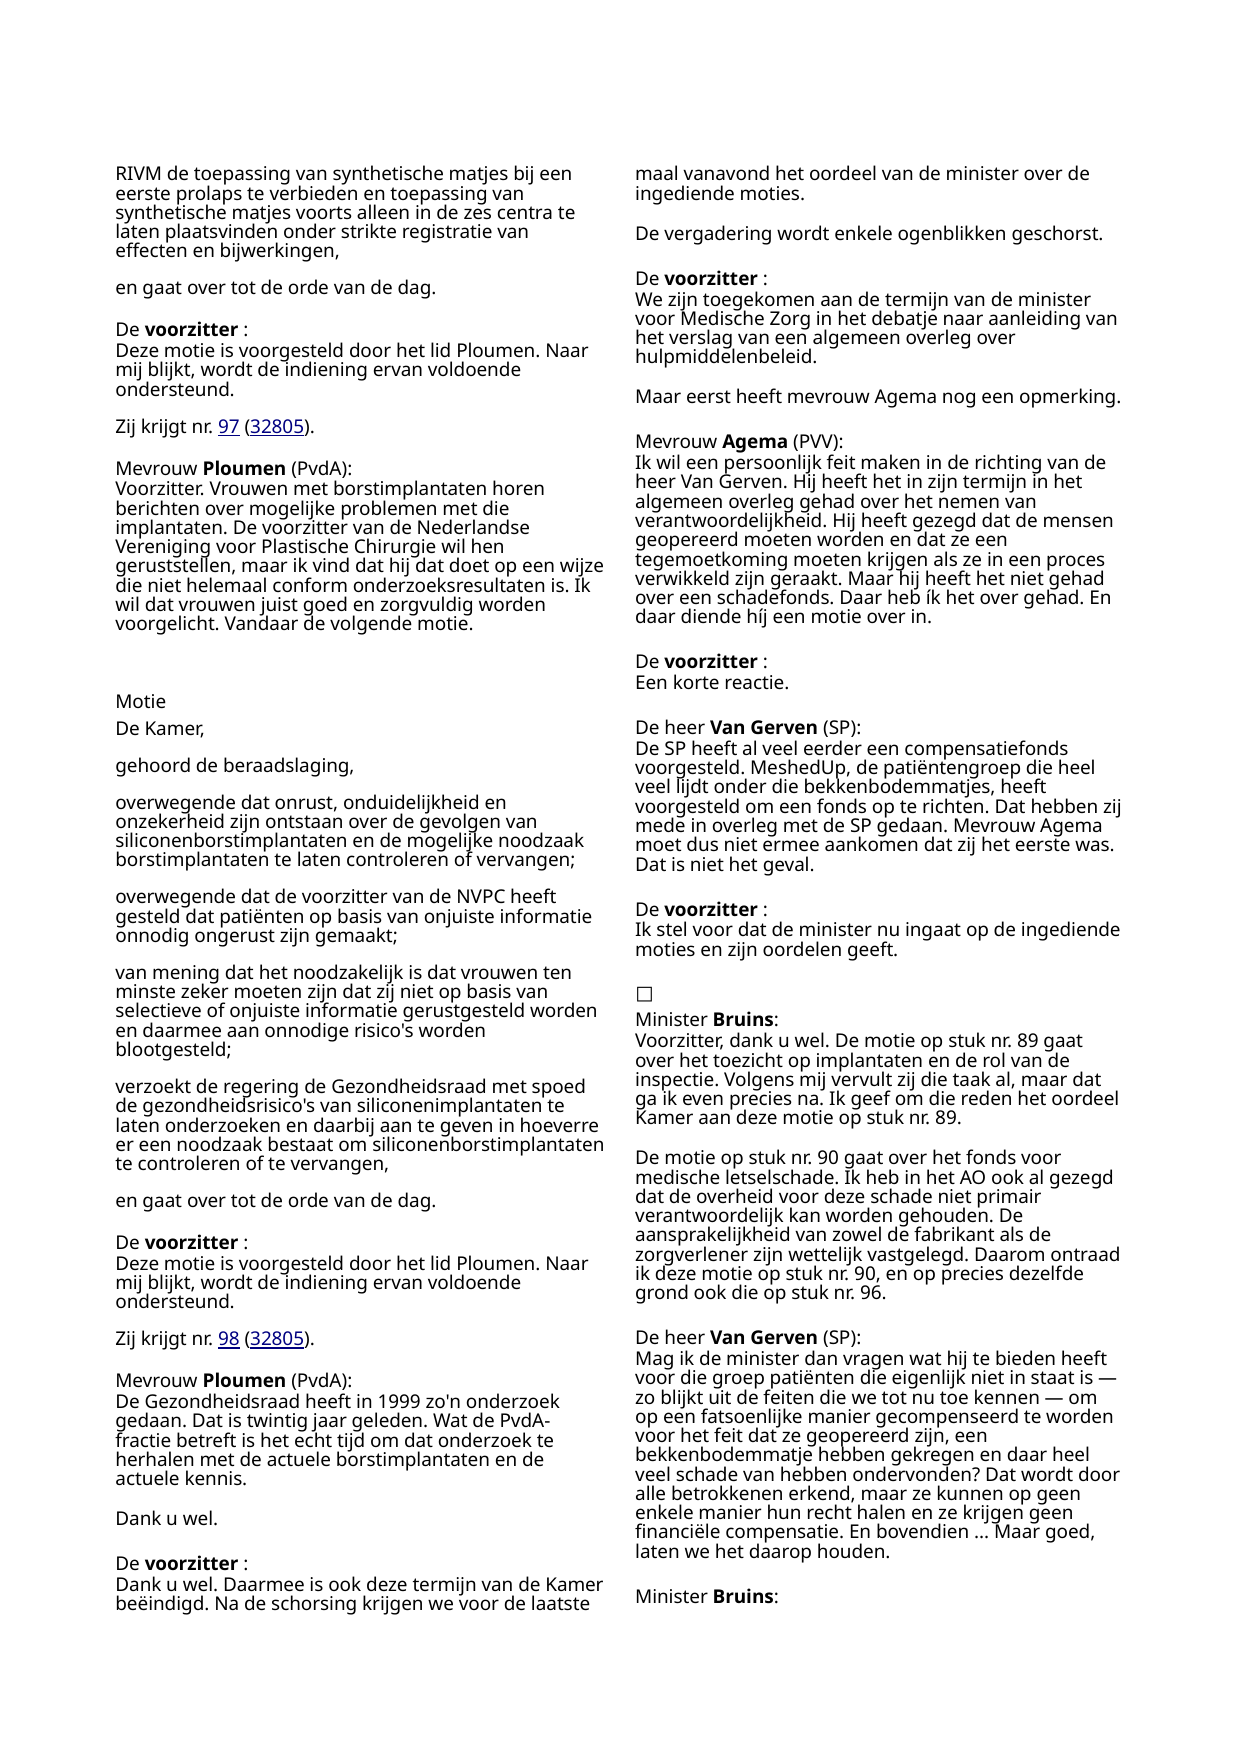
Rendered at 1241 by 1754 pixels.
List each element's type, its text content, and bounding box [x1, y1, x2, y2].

text Voorzitter. Vrouwen met borstimplantaten horen berichten over mogelijke problemen met die implantaten. De voorzitter van de Nederlandse Vereniging voor Plastische Chirurgie wil hen geruststellen, maar ik vind dat hij dat doet op een wijze die niet helemaal conform onderzoeksresultaten is. Ik wil dat vrouwen juist goed en zorgvuldig worden voorgelicht. Vandaar de volgende motie. [115, 480, 605, 634]
text Minister Bruins: [635, 1583, 1125, 1609]
text Zij krijgt nr. 98 (32805). [115, 1330, 605, 1349]
text We zijn toegekomen aan de termijn van de minister voor Medische Zorg in het debatje naar aanleiding van het verslag van een algemeen overleg over hulpmiddelenbeleid. [635, 291, 1125, 368]
text RIVM de toepassing van synthetische matjes bij een eerste prolaps te verbieden en toepassing van synthetische matjes voorts alleen in de zes centra te laten plaatsvinden onder strikte registratie van effecten en bijwerkingen, [115, 165, 605, 262]
text De voorzitter : [115, 1229, 605, 1255]
text De voorzitter : [115, 1550, 605, 1576]
text van mening dat het noodzakelijk is dat vrouwen ten minste zeker moeten zijn dat zij niet op basis van selectieve of onjuiste informatie gerustgesteld worden en daarmee aan onnodige risico's worden blootgesteld; [115, 964, 605, 1060]
text Mevrouw Ploumen (PvdA): [115, 1367, 605, 1393]
text De voorzitter : [115, 316, 605, 342]
text verzoekt de regering de Gezondheidsraad met spoed de gezondheidsrisico's van siliconenimplantaten te laten onderzoeken en daarbij aan te geven in hoeverre er een noodzaak bestaat om siliconenborstimplantaten te controleren of te vervangen, [115, 1078, 605, 1174]
text gehoord de beraadslaging, [115, 757, 605, 776]
text Deze motie is voorgesteld door het lid Ploumen. Naar mij blijkt, wordt de indiening ervan voldoende ondersteund. [115, 342, 605, 400]
text Deze motie is voorgesteld door het lid Ploumen. Naar mij blijkt, wordt de indiening ervan voldoende ondersteund. [115, 1255, 605, 1313]
text De voorzitter : [635, 648, 1125, 674]
text Mevrouw Ploumen (PvdA): [115, 455, 605, 480]
text en gaat over tot de orde van de dag. [115, 279, 605, 299]
text De motie op stuk nr. 90 gaat over het fonds voor medische letselschade. Ik heb in het AO ook al gezegd dat de overheid voor deze schade niet primair verantwoordelijk kan worden gehouden. De aansprakelijkheid van zowel de fabrikant als de zorgverlener zijn wettelijk vastgelegd. Daarom ontraad ik deze motie op stuk nr. 90, en op precies dezelfde grond ook die op stuk nr. 96. [635, 1149, 1125, 1303]
text Ik stel voor dat de minister nu ingaat op de ingediende moties en zijn oordelen geeft. [635, 921, 1125, 960]
text Mag ik de minister dan vragen wat hij te bieden heeft voor die groep patiënten die eigenlijk niet in staat is — zo blijkt uit de feiten die we tot nu toe kennen — om op een fatsoenlijke manier gecompenseerd te worden voor het feit dat ze geopereerd zijn, een bekkenbodemmatje hebben gekregen en daar heel veel schade van hebben ondervonden? Dat wordt door alle betrokkenen erkend, maar ze kunnen op geen enkele manier hun recht halen en ze krijgen geen financiële compensatie. En bovendien ... Maar goed, laten we het daarop houden. [635, 1350, 1125, 1562]
text Mevrouw Agema (PVV): [635, 428, 1125, 454]
text overwegende dat de voorzitter van de NVPC heeft gesteld dat patiënten op basis van onjuiste informatie onnodig ongerust zijn gemaakt; [115, 888, 605, 946]
text De Kamer, [115, 720, 605, 739]
text Maar eerst heeft mevrouw Agema nog een opmerking. [635, 388, 1125, 408]
text Minister Bruins: [635, 1007, 1125, 1032]
text Zij krijgt nr. 97 (32805). [115, 418, 605, 437]
text Een korte reactie. [635, 674, 1125, 693]
text maal vanavond het oordeel van de minister over de ingediende moties. [635, 165, 1125, 204]
text De Gezondheidsraad heeft in 1999 zo'n onderzoek gedaan. Dat is twintig jaar geleden. Wat de PvdA-fractie betreft is het echt tijd om dat onderzoek te herhalen met de actuele borstimplantaten en de actuele kennis. [115, 1393, 605, 1489]
text De voorzitter : [635, 265, 1125, 291]
text Dank u wel. Daarmee is ook deze termijn van de Kamer beëindigd. Na de schorsing krijgen we voor de laatste [115, 1576, 605, 1614]
text Motie [115, 688, 605, 714]
text Voorzitter, dank u wel. De motie op stuk nr. 89 gaat over het toezicht op implantaten en de rol van de inspectie. Volgens mij vervult zij die taak al, maar dat ga ik even precies na. Ik geef om die reden het oordeel Kamer aan deze motie op stuk nr. 89. [635, 1032, 1125, 1129]
text ⬜ [635, 981, 1125, 1007]
text De heer Van Gerven (SP): [635, 714, 1125, 740]
text De voorzitter : [635, 896, 1125, 921]
text Ik wil een persoonlijk feit maken in de richting van de heer Van Gerven. Hij heeft het in zijn termijn in het algemeen overleg gehad over het nemen van verantwoordelijkheid. Hij heeft gezegd dat de mensen geopereerd moeten worden en dat ze een tegemoetkoming moeten krijgen als ze in een proces verwikkeld zijn geraakt. Maar hij heeft het niet gehad over een schadefonds. Daar heb ík het over gehad. En daar diende híj een motie over in. [635, 454, 1125, 628]
text en gaat over tot de orde van de dag. [115, 1192, 605, 1211]
text De SP heeft al veel eerder een compensatiefonds voorgesteld. MeshedUp, de patiëntengroep die heel veel lijdt onder die bekkenbodemmatjes, heeft voorgesteld om een fonds op te richten. Dat hebben zij mede in overleg met de SP gedaan. Mevrouw Agema moet dus niet ermee aankomen dat zij het eerste was. Dat is niet het geval. [635, 740, 1125, 875]
text Dank u wel. [115, 1510, 605, 1529]
text overwegende dat onrust, onduidelijkheid en onzekerheid zijn ontstaan over de gevolgen van siliconenborstimplantaten en de mogelijke noodzaak borstimplantaten te laten controleren of vervangen; [115, 794, 605, 871]
text De vergadering wordt enkele ogenblikken geschorst. [635, 225, 1125, 244]
text De heer Van Gerven (SP): [635, 1324, 1125, 1350]
